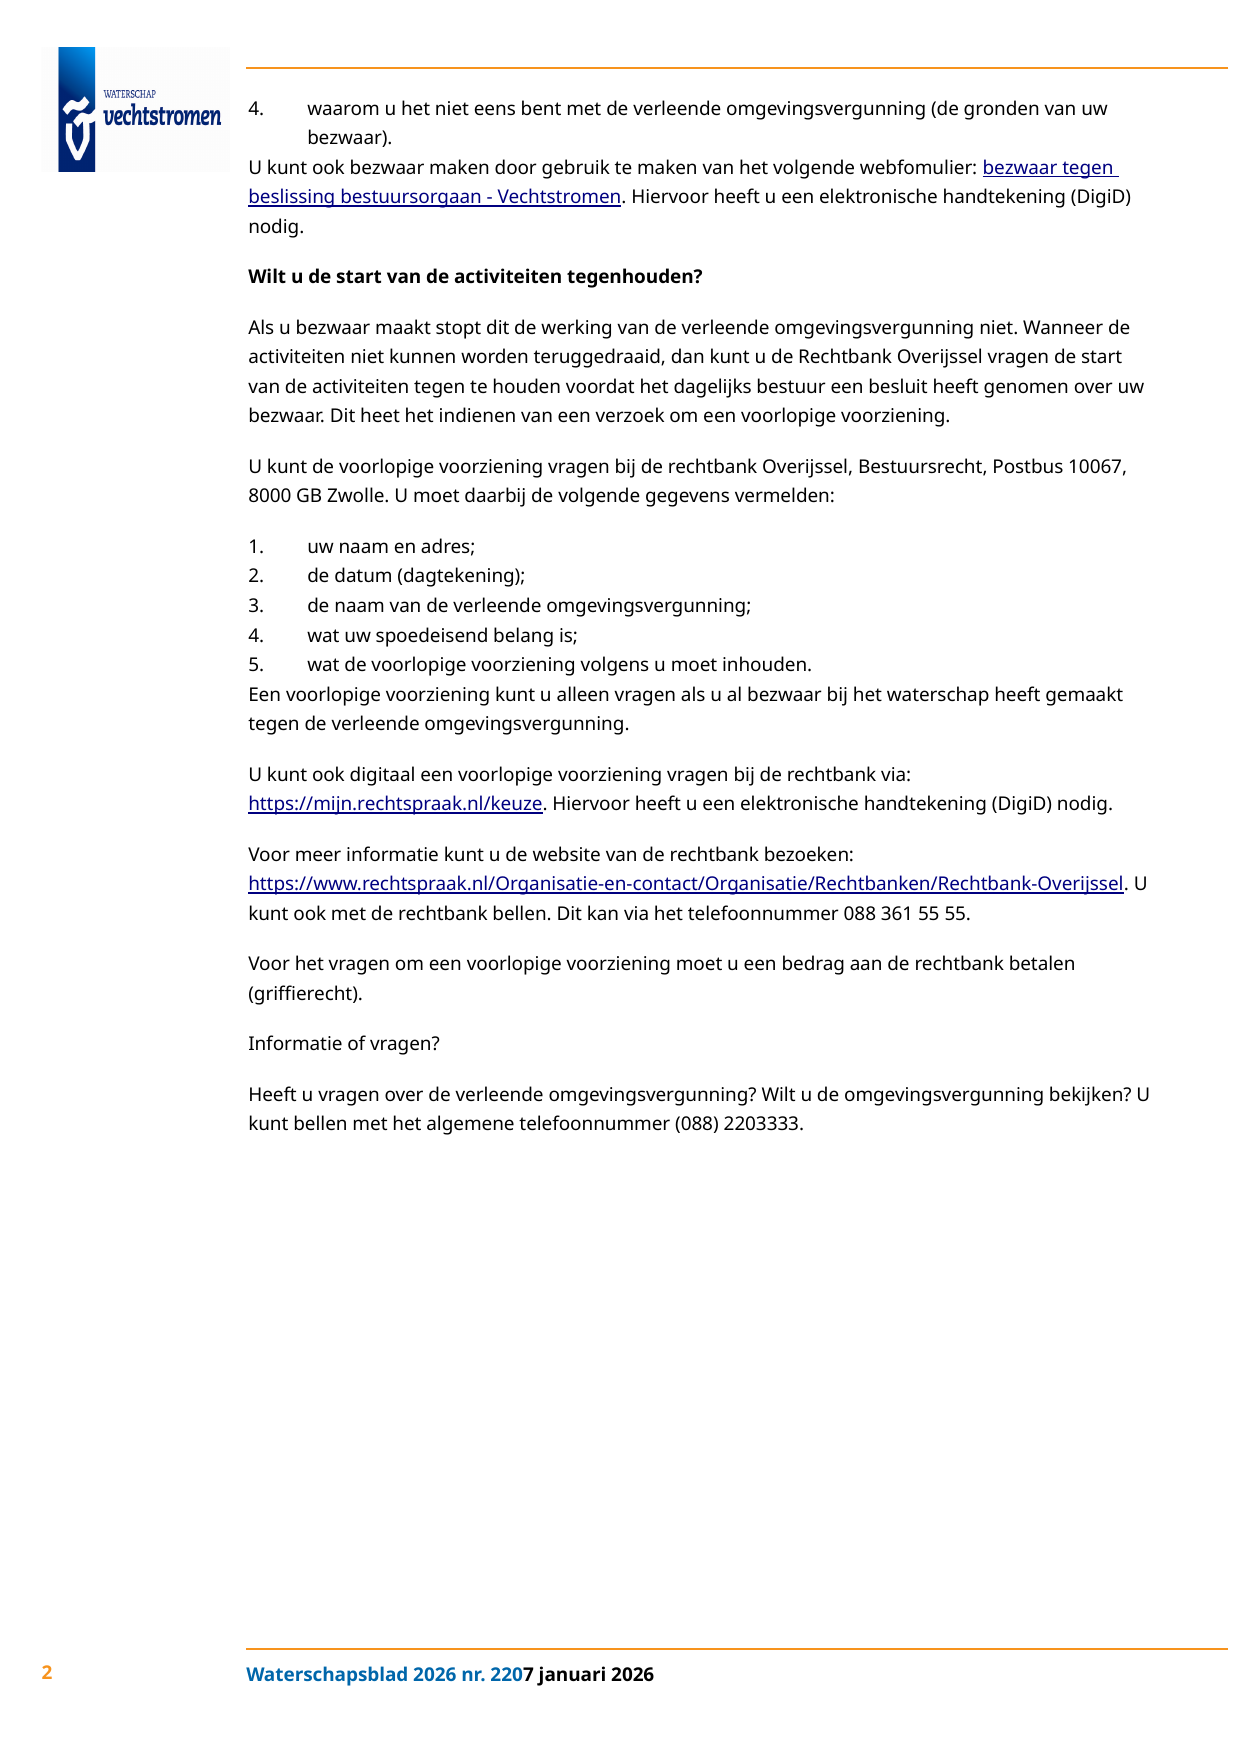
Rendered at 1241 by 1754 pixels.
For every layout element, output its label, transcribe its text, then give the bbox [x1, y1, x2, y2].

text Heeft u vragen over de verleende omgevingsvergunning? Wilt u de omgevingsvergunning bekijken? U kunt bellen met het algemene telefoonnummer (088) 2203333. [248, 1081, 1152, 1136]
list waarom u het niet eens bent met de verleende omgevingsvergunning (de gronden van uw bezwaar). [248, 95, 1152, 150]
text U kunt de voorlopige voorziening vragen bij de rechtbank Overijssel, Bestuursrecht, Postbus 10067, 8000 GB Zwolle. U moet daarbij de volgende gegevens vermelden: [248, 453, 1152, 508]
list de datum (dagtekening); [248, 563, 1152, 588]
text Informatie of vragen? [248, 1031, 1152, 1056]
list wat uw spoedeisend belang is; [248, 622, 1152, 648]
text Als u bezwaar maakt stopt dit de werking van de verleende omgevingsvergunning niet. Wanneer de activiteiten niet kunnen worden teruggedraaid, dan kunt u de Rechtbank Overijssel vragen de start van de activiteiten tegen te houden voordat het dagelijks bestuur een besluit heeft genomen over uw bezwaar. Dit heet het indienen van een verzoek om een voorlopige voorziening. [248, 314, 1152, 428]
list de naam van de verleende omgevingsvergunning; [248, 592, 1152, 618]
text Voor het vragen om een voorlopige voorziening moet u een bedrag aan de rechtbank betalen (griffierecht). [248, 951, 1152, 1006]
list uw naam en adres; [248, 533, 1152, 559]
picture [41, 47, 231, 172]
text Wilt u de start van de activiteiten tegenhouden? [248, 263, 1152, 289]
text Een voorlopige voorziening kunt u alleen vragen als u al bezwaar bij het waterschap heeft gemaakt tegen de verleende omgevingsvergunning. [248, 681, 1152, 736]
text U kunt ook digitaal een voorlopige voorziening vragen bij de rechtbank via: https://mijn.rechtspraak.nl/keuze. Hiervoor heeft u een elektronische handtekening (DigiD) nodig. [248, 761, 1152, 816]
text Voor meer informatie kunt u de website van de rechtbank bezoeken: https://www.rechtspraak.nl/Organisatie-en-contact/Organisatie/Rechtbanken/Rechtbank-Overijssel. U kunt ook met de rechtbank bellen. Dit kan via het telefoonnummer 088 361 55 55. [248, 841, 1152, 926]
list wat de voorlopige voorziening volgens u moet inhouden. [248, 651, 1152, 677]
text U kunt ook bezwaar maken door gebruik te maken van het volgende webfomulier: bezwaar tegen beslissing bestuursorgaan - Vechtstromen. Hiervoor heeft u een elektronische handtekening (DigiD) nodig. [248, 154, 1152, 239]
